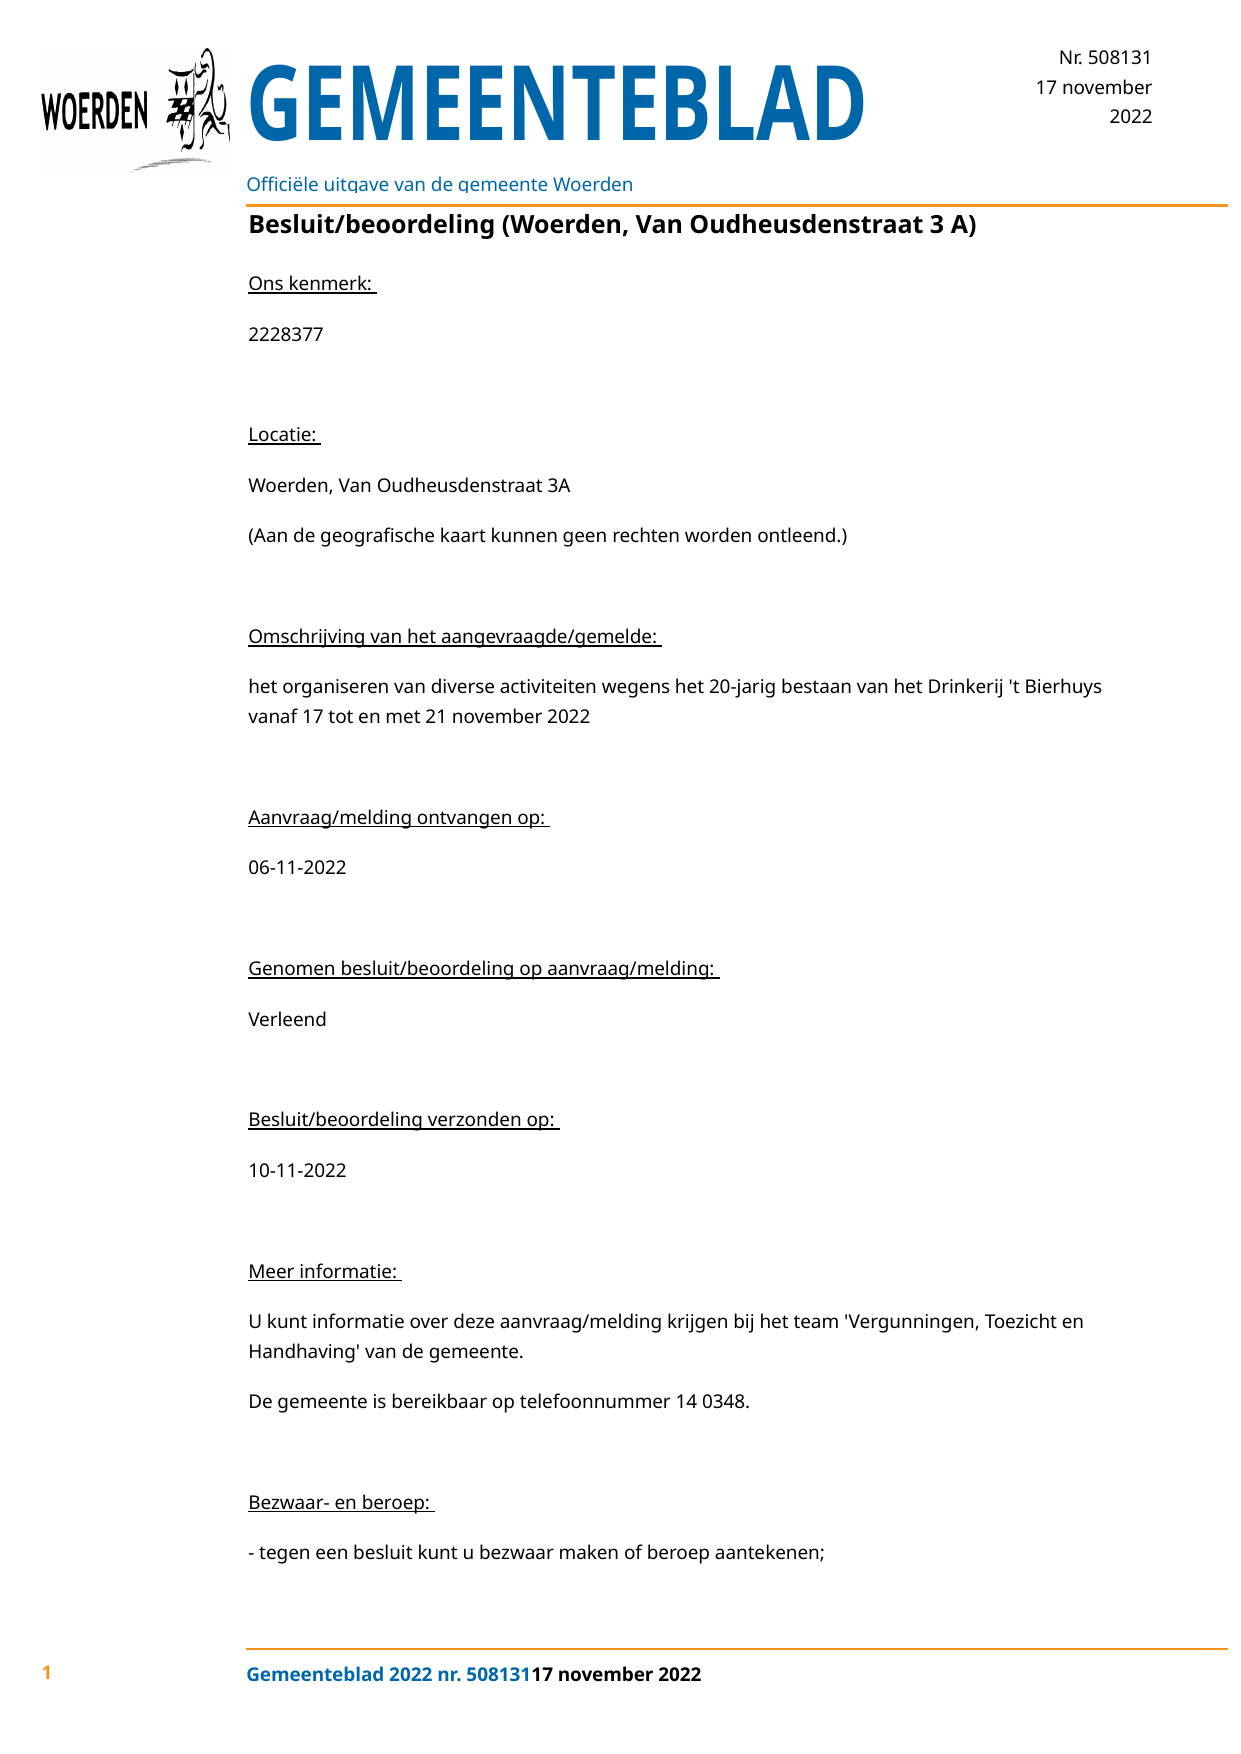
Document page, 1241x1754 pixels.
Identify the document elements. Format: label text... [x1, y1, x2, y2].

text De gemeente is bereikbaar op telefoonnummer 14 0348. [248, 1388, 1152, 1414]
text (Aan de geografische kaart kunnen geen rechten worden ontleend.) [248, 522, 1152, 548]
text 06-11-2022 [248, 854, 1152, 880]
text Woerden, Van Oudheusdenstraat 3A [248, 472, 1152, 498]
text U kunt informatie over deze aanvraag/melding krijgen bij het team 'Vergunningen, Toezicht en Handhaving' van de gemeente. [248, 1308, 1152, 1363]
text Verleend [248, 1006, 1152, 1031]
text - tegen een besluit kunt u bezwaar maken of beroep aantekenen; [248, 1539, 1152, 1565]
text Omschrijving van het aangevraagde/gemelde: [248, 623, 1152, 649]
text Locatie: [248, 422, 1152, 447]
text Ons kenmerk: [248, 270, 1152, 296]
text Besluit/beoordeling (Woerden, Van Oudheusdenstraat 3 A) [248, 207, 1152, 241]
text Aanvraag/melding ontvangen op: [248, 804, 1152, 830]
text Meer informatie: [248, 1258, 1152, 1283]
text Besluit/beoordeling verzonden op: [248, 1107, 1152, 1132]
picture [41, 47, 231, 172]
text Genomen besluit/beoordeling op aanvraag/melding: [248, 955, 1152, 981]
text het organiseren van diverse activiteiten wegens het 20-jarig bestaan van het Drinkerij 't Bierhuys vanaf 17 tot en met 21 november 2022 [248, 674, 1152, 729]
text 10-11-2022 [248, 1157, 1152, 1183]
text Bezwaar- en beroep: [248, 1489, 1152, 1515]
text 2228377 [248, 321, 1152, 346]
